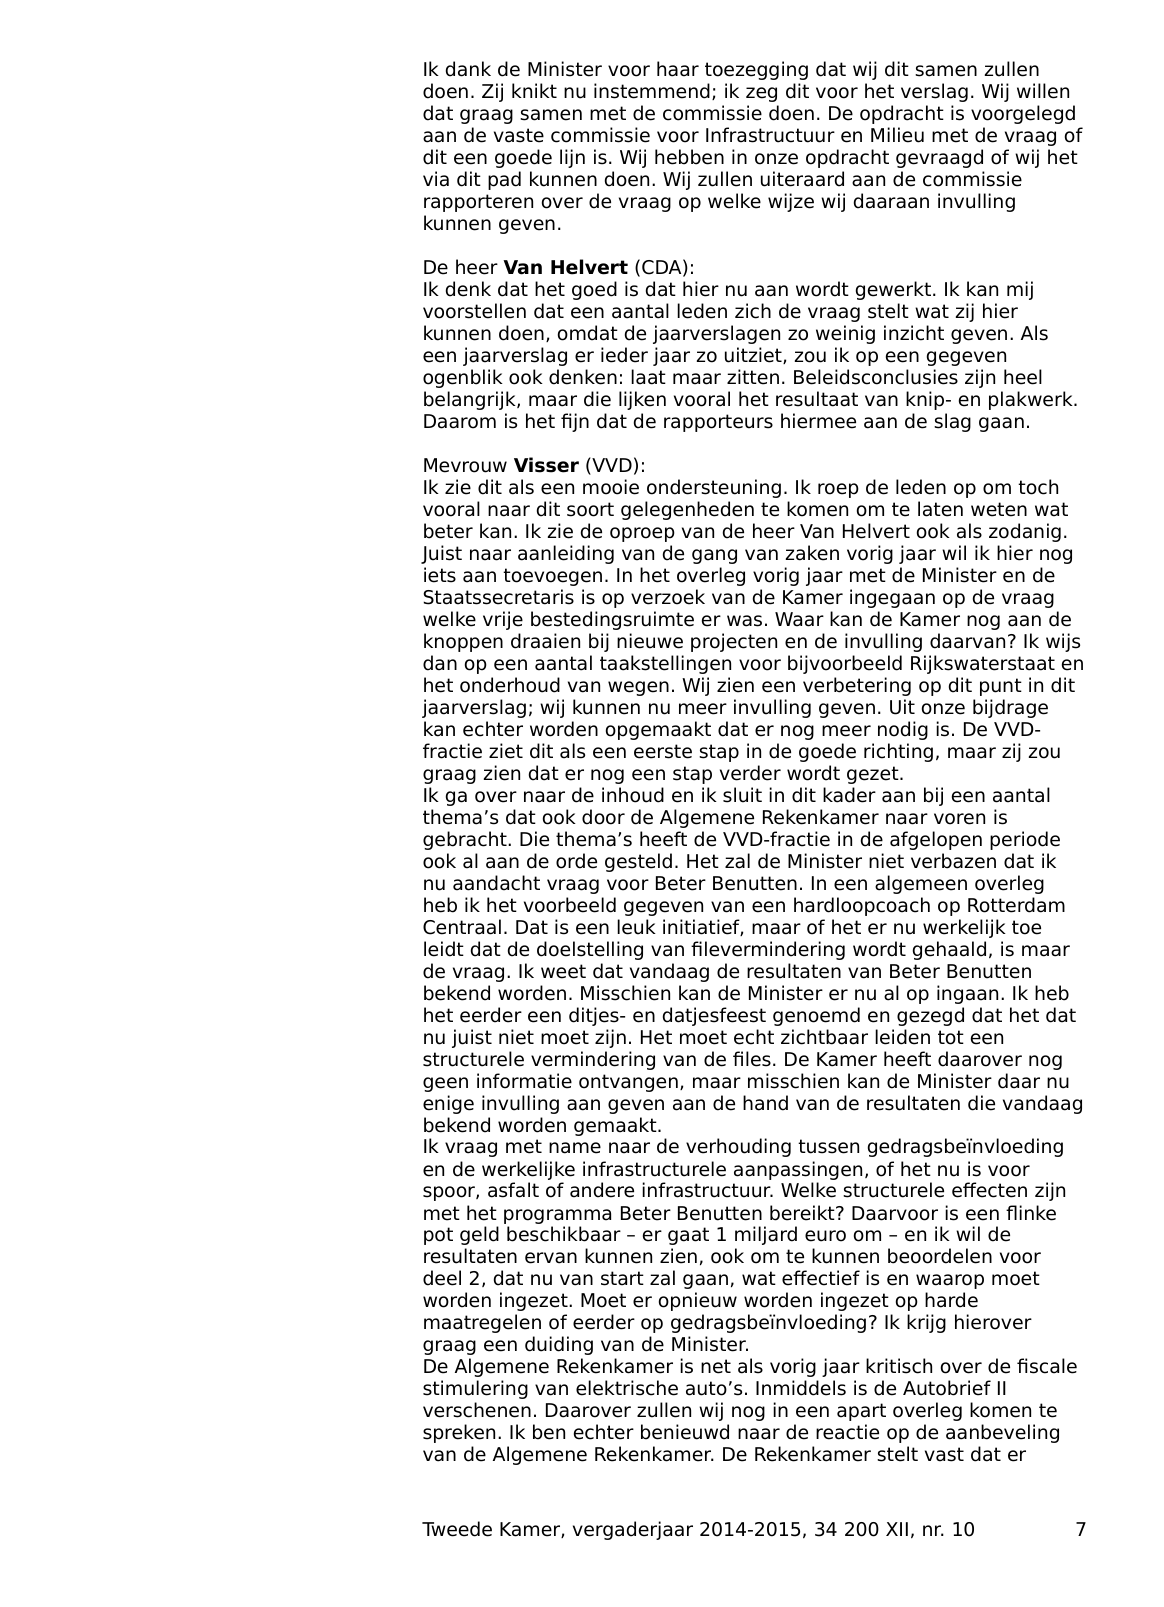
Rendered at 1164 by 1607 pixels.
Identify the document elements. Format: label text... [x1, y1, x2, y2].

text Ik zie dit als een mooie ondersteuning. Ik roep de leden op om toch vooral naar dit soort gelegenheden te komen om te laten weten wat beter kan. Ik zie de oproep van de heer Van Helvert ook als zodanig. [422, 477, 1087, 543]
text Ik denk dat het goed is dat hier nu aan wordt gewerkt. Ik kan mij voorstellen dat een aantal leden zich de vraag stelt wat zij hier kunnen doen, omdat de jaarverslagen zo weinig inzicht geven. Als een jaarverslag er ieder jaar zo uitziet, zou ik op een gegeven ogenblik ook denken: laat maar zitten. Beleidsconclusies zijn heel belangrijk, maar die lijken vooral het resultaat van knip- en plakwerk. Daarom is het fijn dat de rapporteurs hiermee aan de slag gaan. [422, 279, 1087, 433]
text Ik ga over naar de inhoud en ik sluit in dit kader aan bij een aantal thema’s dat ook door de Algemene Rekenkamer naar voren is gebracht. Die thema’s heeft de VVD-fractie in de afgelopen periode ook al aan de orde gesteld. Het zal de Minister niet verbazen dat ik nu aandacht vraag voor Beter Benutten. In een algemeen overleg heb ik het voorbeeld gegeven van een hardloopcoach op Rotterdam Centraal. Dat is een leuk initiatief, maar of het er nu werkelijk toe leidt dat de doelstelling van filevermindering wordt gehaald, is maar de vraag. Ik weet dat vandaag de resultaten van Beter Benutten bekend worden. Misschien kan de Minister er nu al op ingaan. Ik heb het eerder een ditjes- en datjesfeest genoemd en gezegd dat het dat nu juist niet moet zijn. Het moet echt zichtbaar leiden tot een structurele vermindering van de files. De Kamer heeft daarover nog geen informatie ontvangen, maar misschien kan de Minister daar nu enige invulling aan geven aan de hand van de resultaten die vandaag bekend worden gemaakt. [422, 785, 1087, 1136]
text Ik dank de Minister voor haar toezegging dat wij dit samen zullen doen. Zij knikt nu instemmend; ik zeg dit voor het verslag. Wij willen dat graag samen met de commissie doen. De opdracht is voorgelegd aan de vaste commissie voor Infrastructuur en Milieu met de vraag of dit een goede lijn is. Wij hebben in onze opdracht gevraagd of wij het via dit pad kunnen doen. Wij zullen uiteraard aan de commissie rapporteren over de vraag op welke wijze wij daaraan invulling kunnen geven. [422, 59, 1087, 235]
text Juist naar aanleiding van de gang van zaken vorig jaar wil ik hier nog iets aan toevoegen. In het overleg vorig jaar met de Minister en de Staatssecretaris is op verzoek van de Kamer ingegaan op de vraag welke vrije bestedingsruimte er was. Waar kan de Kamer nog aan de knoppen draaien bij nieuwe projecten en de invulling daarvan? Ik wijs dan op een aantal taakstellingen voor bijvoorbeeld Rijkswaterstaat en het onderhoud van wegen. Wij zien een verbetering op dit punt in dit jaarverslag; wij kunnen nu meer invulling geven. Uit onze bijdrage kan echter worden opgemaakt dat er nog meer nodig is. De VVD-fractie ziet dit als een eerste stap in de goede richting, maar zij zou graag zien dat er nog een stap verder wordt gezet. [422, 543, 1087, 785]
text De Algemene Rekenkamer is net als vorig jaar kritisch over de fiscale stimulering van elektrische auto’s. Inmiddels is de Autobrief II verschenen. Daarover zullen wij nog in een apart overleg komen te spreken. Ik ben echter benieuwd naar de reactie op de aanbeveling van de Algemene Rekenkamer. De Rekenkamer stelt vast dat er [422, 1356, 1087, 1466]
text Ik vraag met name naar de verhouding tussen gedragsbeïnvloeding en de werkelijke infrastructurele aanpassingen, of het nu is voor spoor, asfalt of andere infrastructuur. Welke structurele effecten zijn met het programma Beter Benutten bereikt? Daarvoor is een flinke pot geld beschikbaar – er gaat 1 miljard euro om – en ik wil de resultaten ervan kunnen zien, ook om te kunnen beoordelen voor deel 2, dat nu van start zal gaan, wat effectief is en waarop moet worden ingezet. Moet er opnieuw worden ingezet op harde maatregelen of eerder op gedragsbeïnvloeding? Ik krijg hierover graag een duiding van de Minister. [422, 1136, 1087, 1356]
text De heer Van Helvert (CDA): [422, 257, 1087, 279]
text Mevrouw Visser (VVD): [422, 455, 1087, 477]
